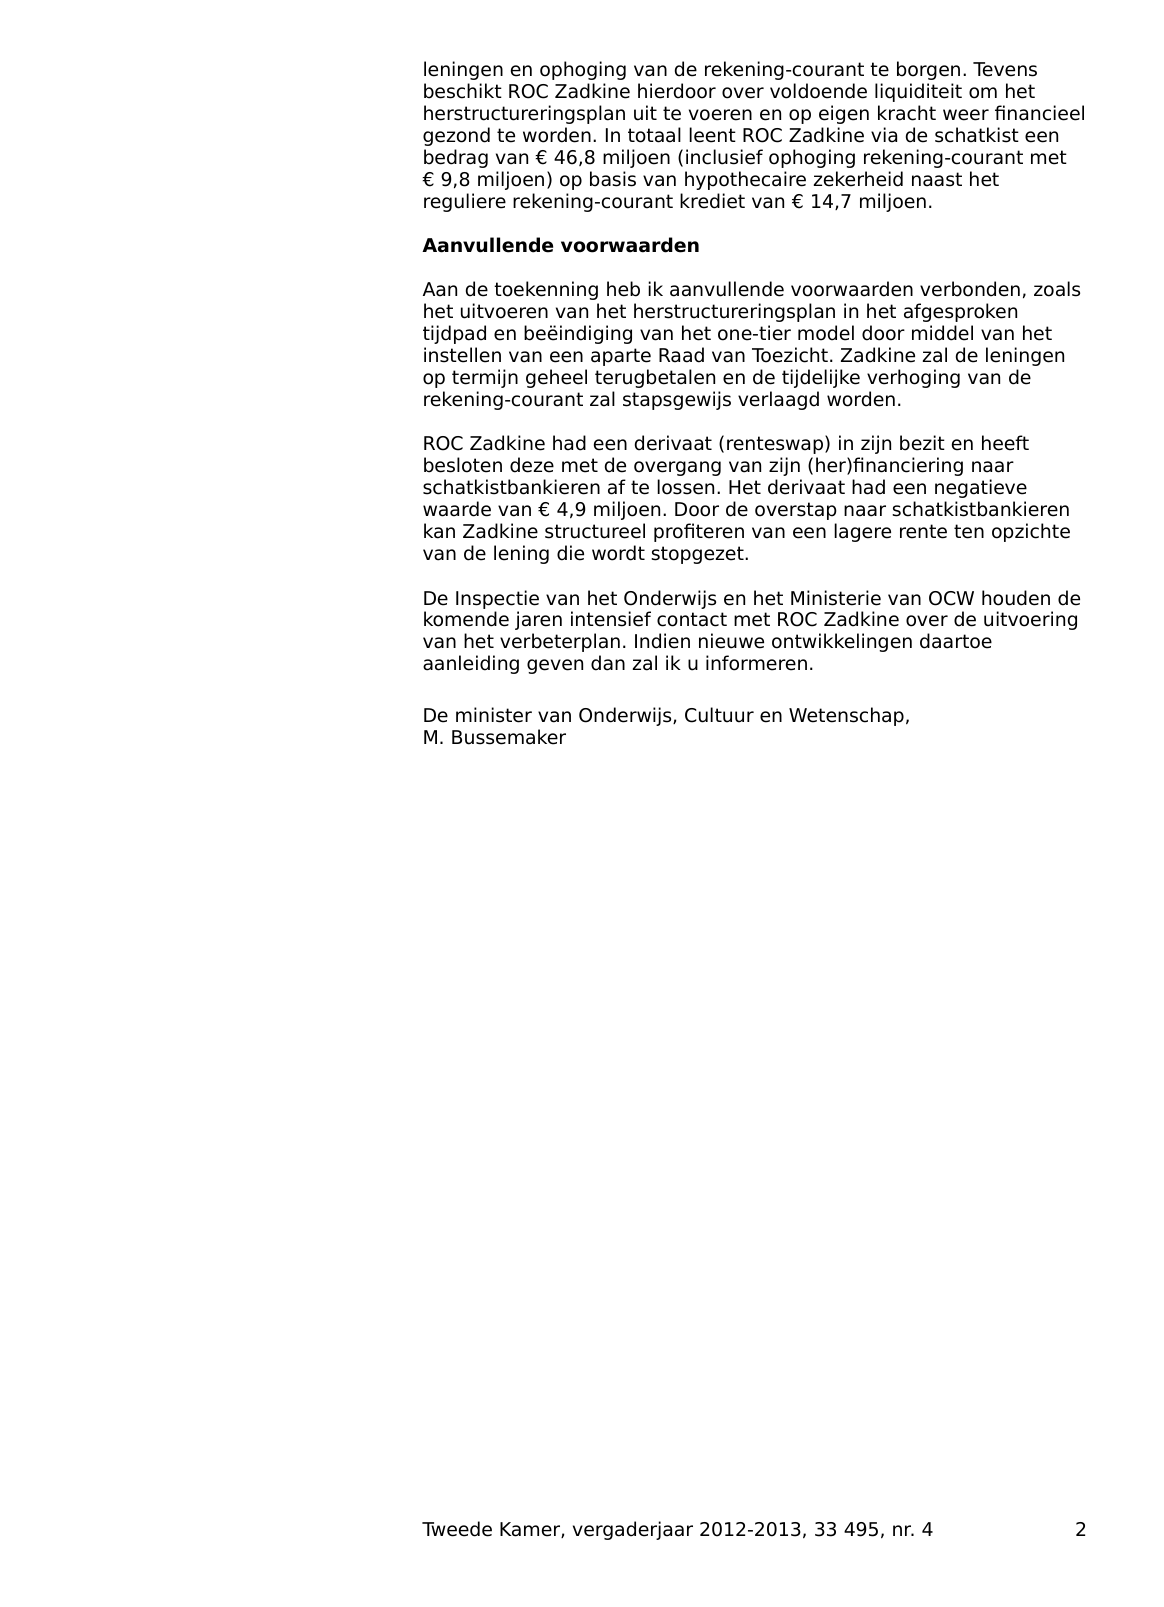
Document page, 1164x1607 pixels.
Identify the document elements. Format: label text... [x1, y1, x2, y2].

text De Inspectie van het Onderwijs en het Ministerie van OCW houden de komende jaren intensief contact met ROC Zadkine over de uitvoering van het verbeterplan. Indien nieuwe ontwikkelingen daartoe aanleiding geven dan zal ik u informeren. [422, 587, 1087, 675]
text leningen en ophoging van de rekening-courant te borgen. Tevens beschikt ROC Zadkine hierdoor over voldoende liquiditeit om het herstructureringsplan uit te voeren en op eigen kracht weer financieel gezond te worden. In totaal leent ROC Zadkine via de schatkist een bedrag van € 46,8 miljoen (inclusief ophoging rekening-courant met € 9,8 miljoen) op basis van hypothecaire zekerheid naast het reguliere rekening-courant krediet van € 14,7 miljoen. [422, 59, 1087, 213]
text Aan de toekenning heb ik aanvullende voorwaarden verbonden, zoals het uitvoeren van het herstructureringsplan in het afgesproken tijdpad en beëindiging van het one-tier model door middel van het instellen van een aparte Raad van Toezicht. Zadkine zal de leningen op termijn geheel terugbetalen en de tijdelijke verhoging van de rekening-courant zal stapsgewijs verlaagd worden. [422, 279, 1087, 411]
text De minister van Onderwijs, Cultuur en Wetenschap, M. Bussemaker [422, 705, 1087, 749]
text ROC Zadkine had een derivaat (renteswap) in zijn bezit en heeft besloten deze met de overgang van zijn (her)financiering naar schatkistbankieren af te lossen. Het derivaat had een negatieve waarde van € 4,9 miljoen. Door de overstap naar schatkistbankieren kan Zadkine structureel profiteren van een lagere rente ten opzichte van de lening die wordt stopgezet. [422, 433, 1087, 565]
subtitle Aanvullende voorwaarden [422, 235, 1087, 257]
